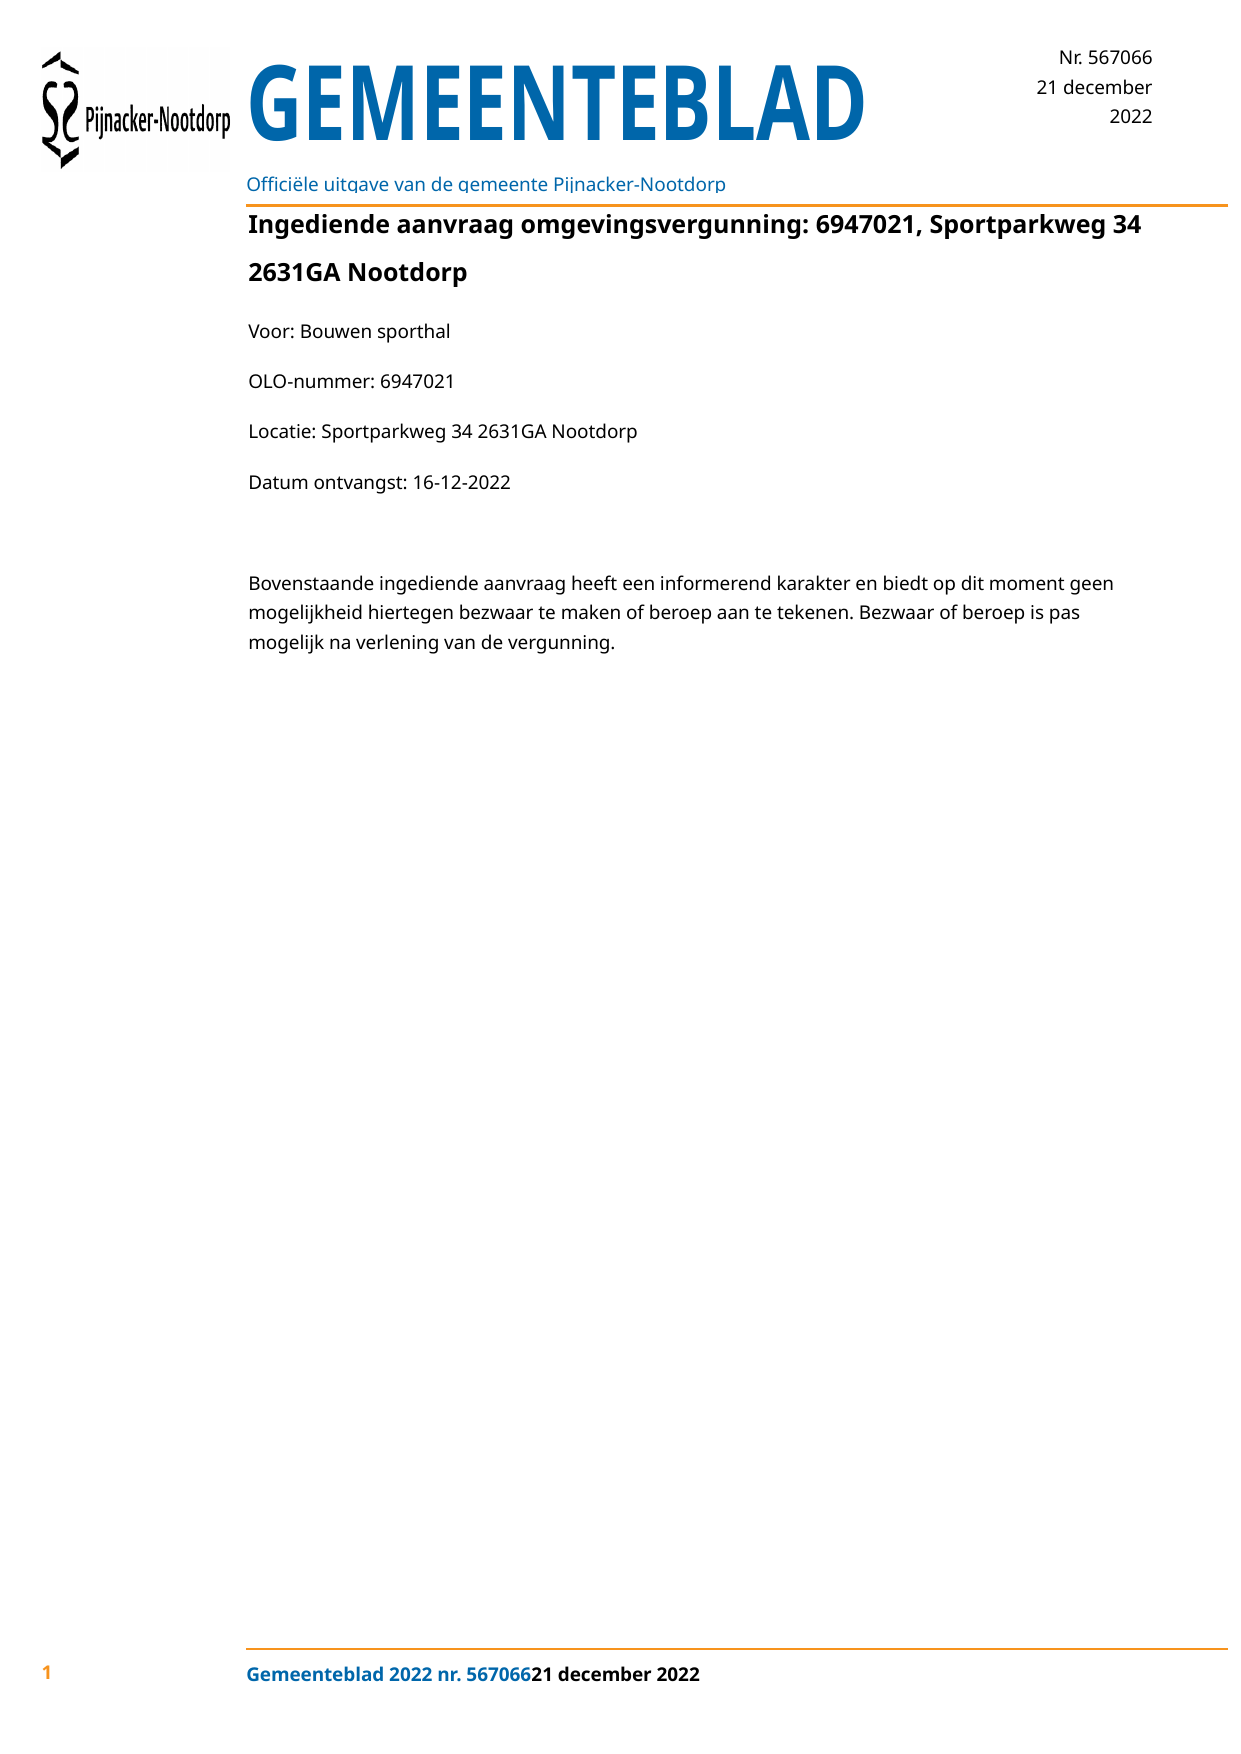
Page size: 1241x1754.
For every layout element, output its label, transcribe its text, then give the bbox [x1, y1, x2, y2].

text Bovenstaande ingediende aanvraag heeft een informerend karakter en biedt op dit moment geen mogelijkheid hiertegen bezwaar te maken of beroep aan te tekenen. Bezwaar of beroep is pas mogelijk na verlening van de vergunning. [248, 570, 1152, 655]
picture [41, 47, 231, 172]
text OLO-nummer: 6947021 [248, 368, 1152, 394]
text Voor: Bouwen sporthal [248, 318, 1152, 344]
text Locatie: Sportparkweg 34 2631GA Nootdorp [248, 419, 1152, 444]
text Datum ontvangst: 16-12-2022 [248, 469, 1152, 495]
text Ingediende aanvraag omgevingsvergunning: 6947021, Sportparkweg 34 2631GA Nootdorp [248, 207, 1152, 288]
